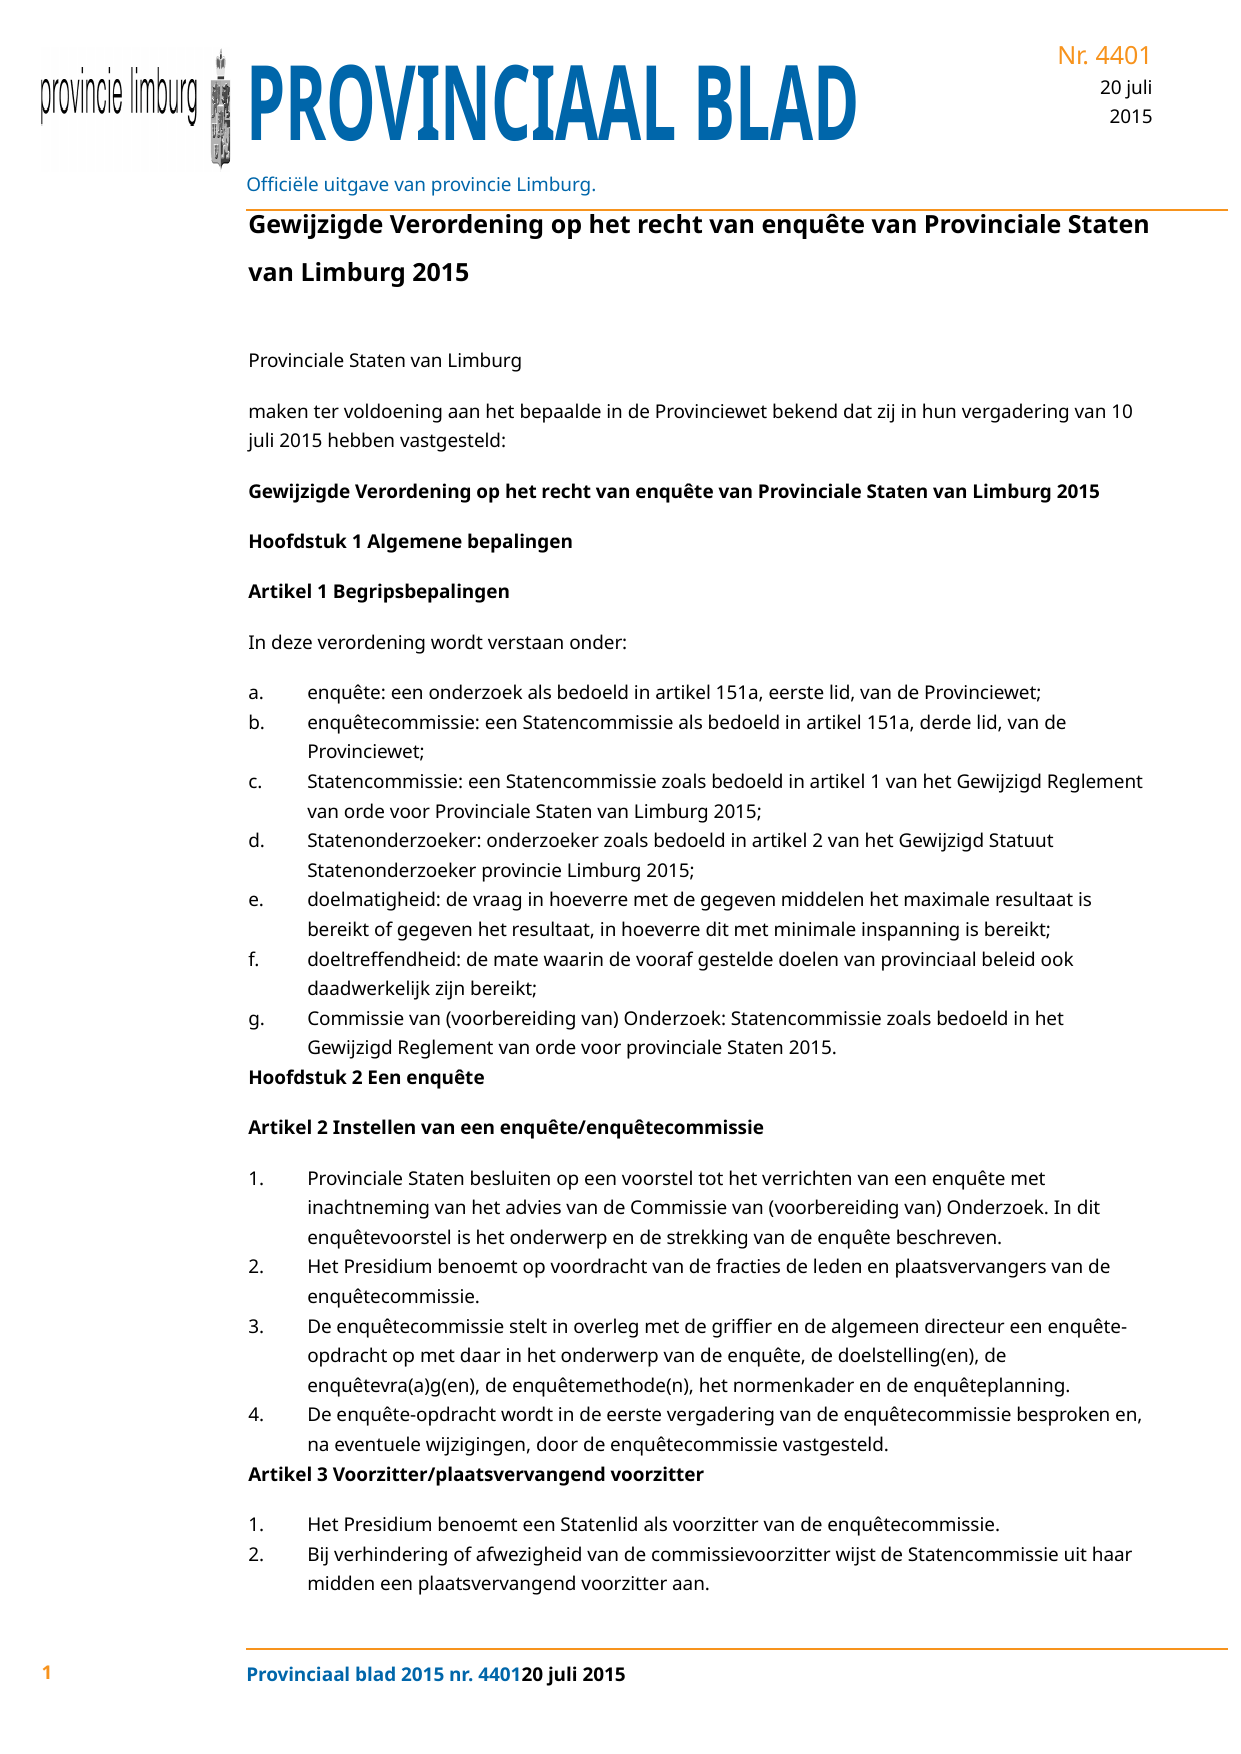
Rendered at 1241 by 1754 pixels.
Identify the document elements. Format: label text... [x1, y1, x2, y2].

list Het Presidium benoemt op voordracht van de fracties de leden en plaatsvervangers van de enquêtecommissie. [248, 1254, 1152, 1309]
list Commissie van (voorbereiding van) Onderzoek: Statencommissie zoals bedoeld in het Gewijzigd Reglement van orde voor provinciale Staten 2015. [248, 1005, 1152, 1060]
list enquête: een onderzoek als bedoeld in artikel 151a, eerste lid, van de Provinciewet; [248, 679, 1152, 705]
text Artikel 2 Instellen van een enquête/enquêtecommissie [248, 1114, 1152, 1140]
list De enquêtecommissie stelt in overleg met de griffier en de algemeen directeur een enquête-opdracht op met daar in het onderwerp van de enquête, de doelstelling(en), de enquêtevra(a)g(en), de enquêtemethode(n), het normenkader en de enquêteplanning. [248, 1313, 1152, 1398]
list Het Presidium benoemt een Statenlid als voorzitter van de enquêtecommissie. [248, 1511, 1152, 1537]
text Gewijzigde Verordening op het recht van enquête van Provinciale Staten van Limburg 2015 [248, 478, 1152, 504]
text In deze verordening wordt verstaan onder: [248, 629, 1152, 655]
list enquêtecommissie: een Statencommissie als bedoeld in artikel 151a, derde lid, van de Provinciewet; [248, 709, 1152, 764]
list doeltreffendheid: de mate waarin de vooraf gestelde doelen van provinciaal beleid ook daadwerkelijk zijn bereikt; [248, 946, 1152, 1001]
text Hoofdstuk 1 Algemene bepalingen [248, 528, 1152, 554]
list Provinciale Staten besluiten op een voorstel tot het verrichten van een enquête met inachtneming van het advies van de Commissie van (voorbereiding van) Onderzoek. In dit enquêtevoorstel is het onderwerp en de strekking van de enquête beschreven. [248, 1165, 1152, 1250]
picture [41, 47, 231, 172]
list doelmatigheid: de vraag in hoeverre met de gegeven middelen het maximale resultaat is bereikt of gegeven het resultaat, in hoeverre dit met minimale inspanning is bereikt; [248, 887, 1152, 942]
text Hoofdstuk 2 Een enquête [248, 1064, 1152, 1090]
list Statencommissie: een Statencommissie zoals bedoeld in artikel 1 van het Gewijzigd Reglement van orde voor Provinciale Staten van Limburg 2015; [248, 768, 1152, 824]
list De enquête-opdracht wordt in de eerste vergadering van de enquêtecommissie besproken en, na eventuele wijzigingen, door de enquêtecommissie vastgesteld. [248, 1402, 1152, 1457]
list Statenonderzoeker: onderzoeker zoals bedoeld in artikel 2 van het Gewijzigd Statuut Statenonderzoeker provincie Limburg 2015; [248, 827, 1152, 883]
text Gewijzigde Verordening op het recht van enquête van Provinciale Staten van Limburg 2015 [248, 211, 1152, 288]
text Artikel 1 Begripsbepalingen [248, 579, 1152, 604]
text Artikel 3 Voorzitter/plaatsvervangend voorzitter [248, 1461, 1152, 1487]
text Provinciale Staten van Limburg [248, 347, 1152, 373]
list Bij verhindering of afwezigheid van de commissievoorzitter wijst de Statencommissie uit haar midden een plaatsvervangend voorzitter aan. [248, 1541, 1152, 1596]
text maken ter voldoening aan het bepaalde in de Provinciewet bekend dat zij in hun vergadering van 10 juli 2015 hebben vastgesteld: [248, 398, 1152, 453]
